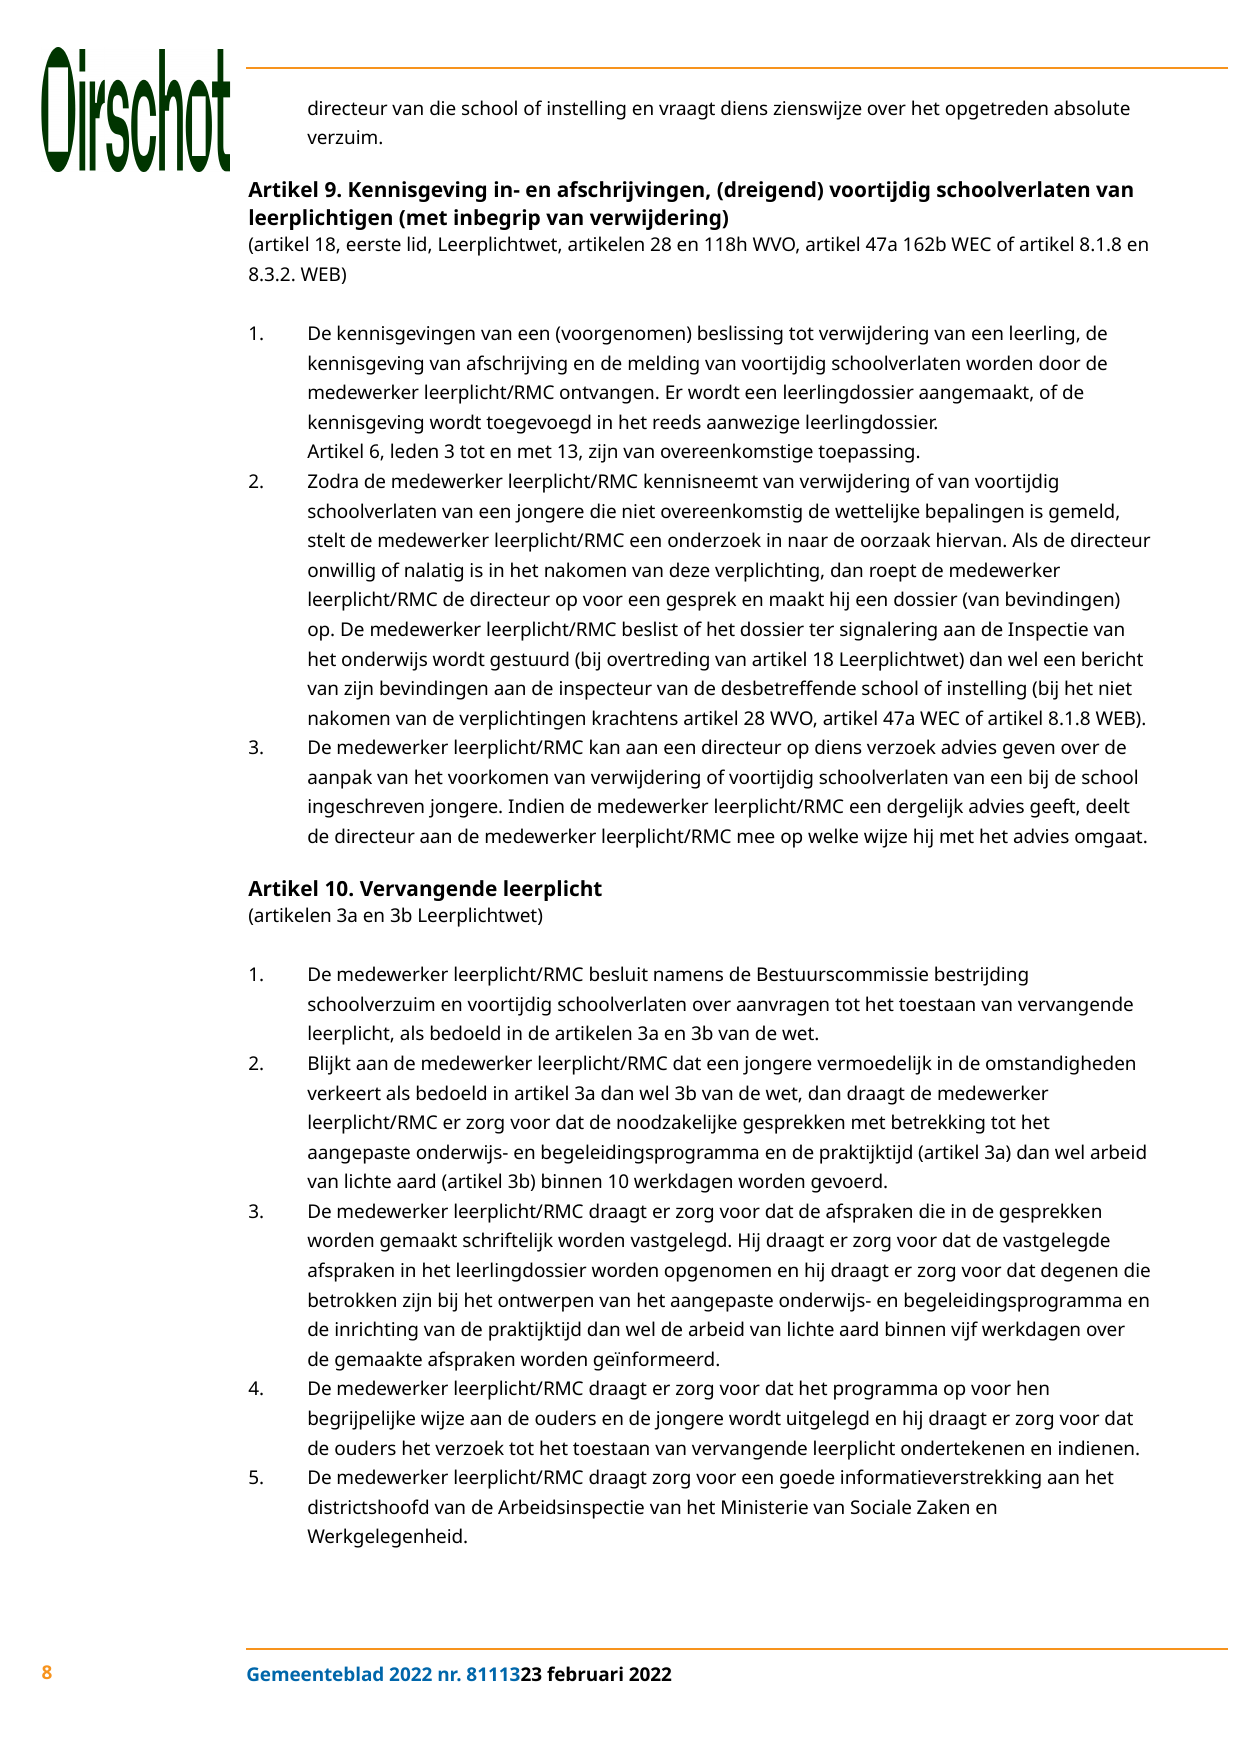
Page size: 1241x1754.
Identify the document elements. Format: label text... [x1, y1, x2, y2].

list directeur van die school of instelling en vraagt diens zienswijze over het opgetreden absolute verzuim. [248, 95, 1152, 150]
list De medewerker leerplicht/RMC besluit namens de Bestuurscommissie bestrijding schoolverzuim en voortijdig schoolverlaten over aanvragen tot het toestaan van vervangende leerplicht, als bedoeld in de artikelen 3a en 3b van de wet. [248, 961, 1152, 1046]
list Zodra de medewerker leerplicht/RMC kennisneemt van verwijdering of van voortijdig schoolverlaten van een jongere die niet overeenkomstig de wettelijke bepalingen is gemeld, stelt de medewerker leerplicht/RMC een onderzoek in naar de oorzaak hiervan. Als de directeur onwillig of nalatig is in het nakomen van deze verplichting, dan roept de medewerker leerplicht/RMC de directeur op voor een gesprek en maakt hij een dossier (van bevindingen) op. De medewerker leerplicht/RMC beslist of het dossier ter signalering aan de Inspectie van het onderwijs wordt gestuurd (bij overtreding van artikel 18 Leerplichtwet) dan wel een bericht van zijn bevindingen aan de inspecteur van de desbetreffende school of instelling (bij het niet nakomen van de verplichtingen krachtens artikel 28 WVO, artikel 47a WEC of artikel 8.1.8 WEB). [248, 468, 1152, 731]
list De medewerker leerplicht/RMC draagt zorg voor een goede informatieverstrekking aan het districtshoofd van de Arbeidsinspectie van het Ministerie van Sociale Zaken en Werkgelegenheid. [248, 1464, 1152, 1549]
picture [41, 47, 231, 172]
list Blijkt aan de medewerker leerplicht/RMC dat een jongere vermoedelijk in de omstandigheden verkeert als bedoeld in artikel 3a dan wel 3b van de wet, dan draagt de medewerker leerplicht/RMC er zorg voor dat de noodzakelijke gesprekken met betrekking tot het aangepaste onderwijs- en begeleidingsprogramma en de praktijktijd (artikel 3a) dan wel arbeid van lichte aard (artikel 3b) binnen 10 werkdagen worden gevoerd. [248, 1050, 1152, 1194]
list De medewerker leerplicht/RMC draagt er zorg voor dat het programma op voor hen begrijpelijke wijze aan de ouders en de jongere wordt uitgelegd en hij draagt er zorg voor dat de ouders het verzoek tot het toestaan van vervangende leerplicht ondertekenen en indienen. [248, 1376, 1152, 1460]
text (artikel 18, eerste lid, Leerplichtwet, artikelen 28 en 118h WVO, artikel 47a 162b WEC of artikel 8.1.8 en 8.3.2. WEB) [248, 232, 1152, 287]
list De medewerker leerplicht/RMC draagt er zorg voor dat de afspraken die in de gesprekken worden gemaakt schriftelijk worden vastgelegd. Hij draagt er zorg voor dat de vastgelegde afspraken in het leerlingdossier worden opgenomen en hij draagt er zorg voor dat degenen die betrokken zijn bij het ontwerpen van het aangepaste onderwijs- en begeleidingsprogramma en de inrichting van de praktijktijd dan wel de arbeid van lichte aard binnen vijf werkdagen over de gemaakte afspraken worden geïnformeerd. [248, 1198, 1152, 1372]
list Artikel 6, leden 3 tot en met 13, zijn van overeenkomstige toepassing. [248, 439, 1152, 464]
text Artikel 9. Kennisgeving in- en afschrijvingen, (dreigend) voortijdig schoolverlaten van leerplichtigen (met inbegrip van verwijdering) [248, 175, 1152, 232]
list De medewerker leerplicht/RMC kan aan een directeur op diens verzoek advies geven over de aanpak van het voorkomen van verwijdering of voortijdig schoolverlaten van een bij de school ingeschreven jongere. Indien de medewerker leerplicht/RMC een dergelijk advies geeft, deelt de directeur aan de medewerker leerplicht/RMC mee op welke wijze hij met het advies omgaat. [248, 734, 1152, 849]
list De kennisgevingen van een (voorgenomen) beslissing tot verwijdering van een leerling, de kennisgeving van afschrijving en de melding van voortijdig schoolverlaten worden door de medewerker leerplicht/RMC ontvangen. Er wordt een leerlingdossier aangemaakt, of de kennisgeving wordt toegevoegd in het reeds aanwezige leerlingdossier. [248, 320, 1152, 435]
text (artikelen 3a en 3b Leerplichtwet) [248, 902, 1152, 928]
text Artikel 10. Vervangende leerplicht [248, 874, 1152, 902]
